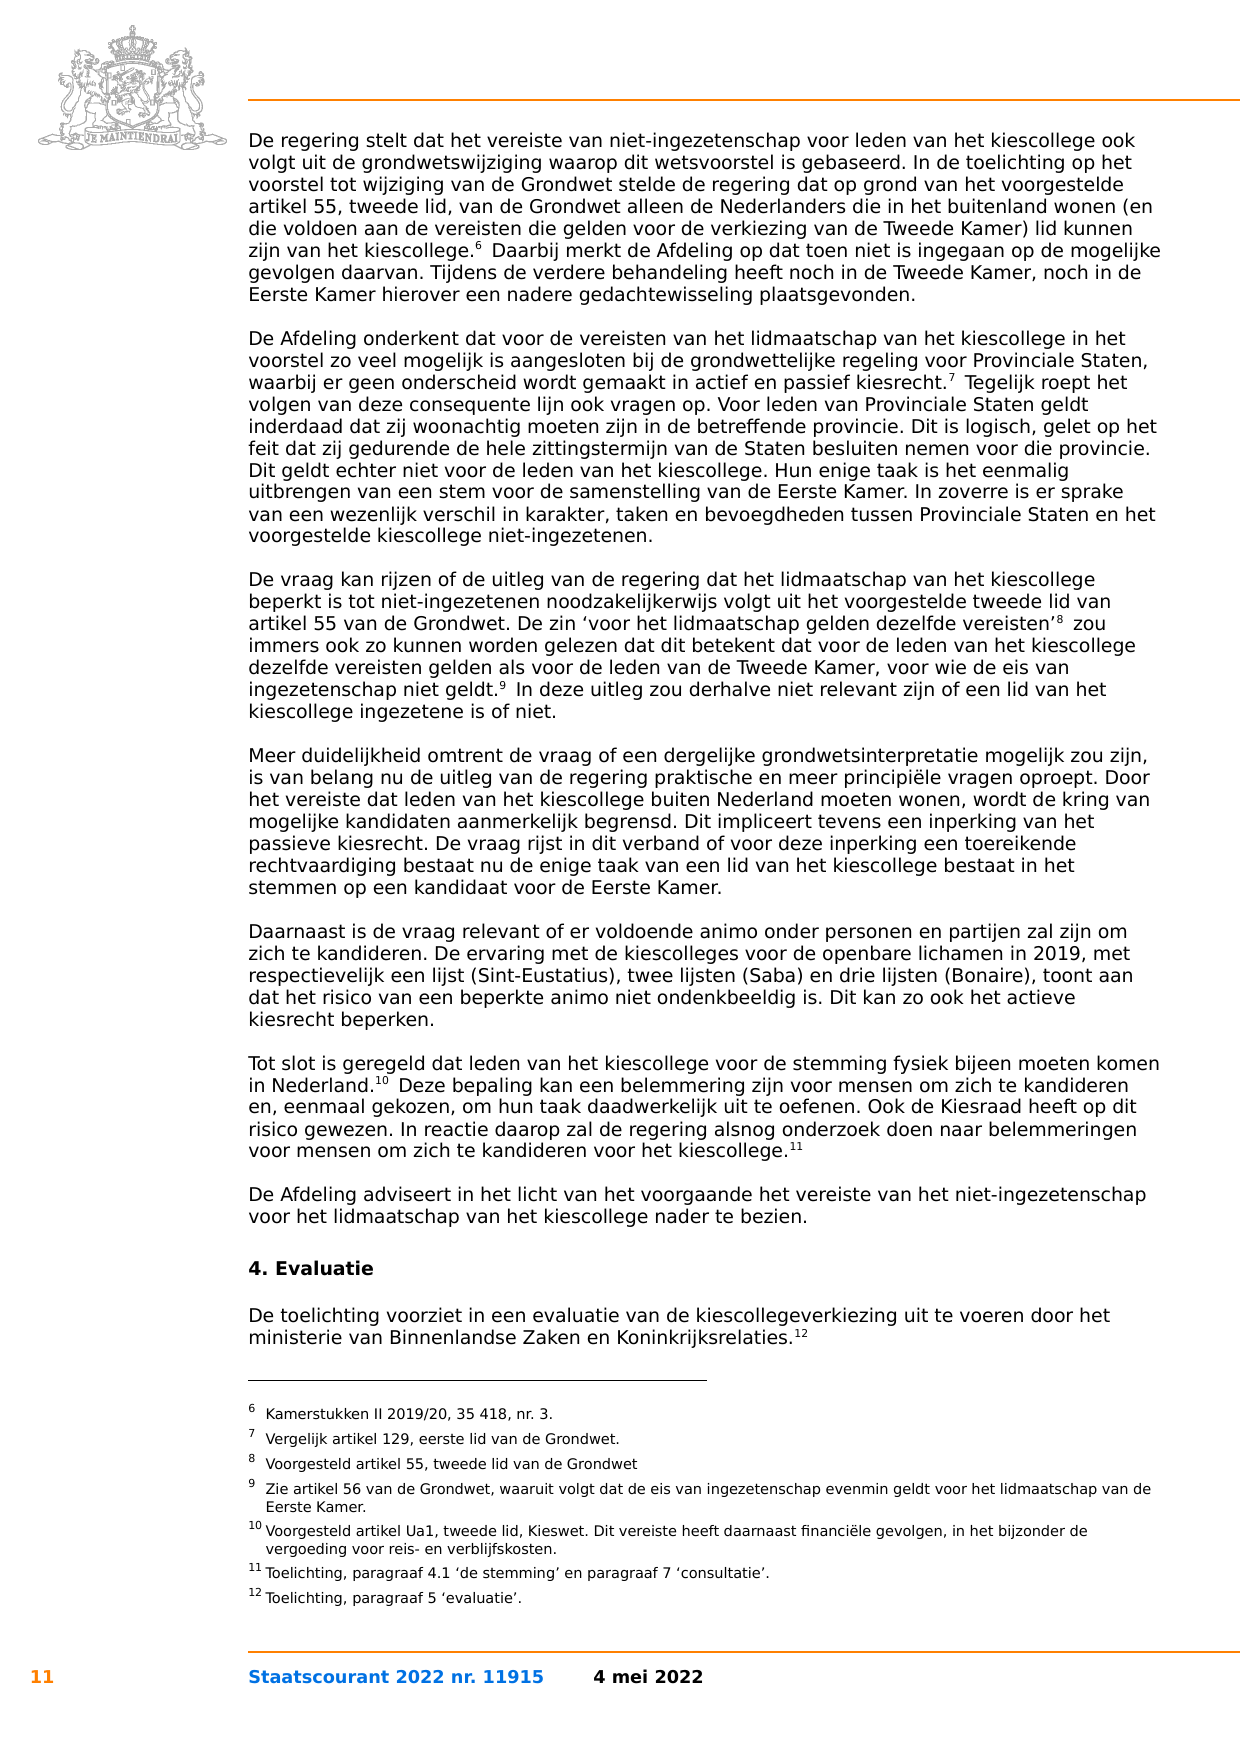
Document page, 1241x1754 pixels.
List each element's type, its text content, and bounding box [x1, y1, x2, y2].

text Vergelijk artikel 129, eerste lid van de Grondwet. [248, 1427, 1163, 1449]
text Meer duidelijkheid omtrent de vraag of een dergelijke grondwetsinterpretatie mogelijk zou zijn, is van belang nu de uitleg van de regering praktische en meer principiële vragen oproept. Door het vereiste dat leden van het kiescollege buiten Nederland moeten wonen, wordt de kring van mogelijke kandidaten aanmerkelijk begrensd. Dit impliceert tevens een inperking van het passieve kiesrecht. De vraag rijst in dit verband of voor deze inperking een toereikende rechtvaardiging bestaat nu de enige taak van een lid van het kiescollege bestaat in het stemmen op een kandidaat voor de Eerste Kamer. [248, 745, 1163, 899]
text Toelichting, paragraaf 4.1 ‘de stemming’ en paragraaf 7 ‘consultatie’. [248, 1561, 1163, 1583]
text De Afdeling adviseert in het licht van het voorgaande het vereiste van het niet-ingezetenschap voor het lidmaatschap van het kiescollege nader te bezien. [248, 1184, 1163, 1228]
text Toelichting, paragraaf 5 ‘evaluatie’. [248, 1586, 1163, 1608]
text De Afdeling onderkent dat voor de vereisten van het lidmaatschap van het kiescollege in het voorstel zo veel mogelijk is aangesloten bij de grondwettelijke regeling voor Provinciale Staten, waarbij er geen onderscheid wordt gemaakt in actief en passief kiesrecht. Tegelijk roept het volgen van deze consequente lijn ook vragen op. Voor leden van Provinciale Staten geldt inderdaad dat zij woonachtig moeten zijn in de betreffende provincie. Dit is logisch, gelet op het feit dat zij gedurende de hele zittingstermijn van de Staten besluiten nemen voor die provincie. Dit geldt echter niet voor de leden van het kiescollege. Hun enige taak is het eenmalig uitbrengen van een stem voor de samenstelling van de Eerste Kamer. In zoverre is er sprake van een wezenlijk verschil in karakter, taken en bevoegdheden tussen Provinciale Staten en het voorgestelde kiescollege niet-ingezetenen. [248, 328, 1163, 547]
text De toelichting voorziet in een evaluatie van de kiescollegeverkiezing uit te voeren door het ministerie van Binnenlandse Zaken en Koninkrijksrelaties. [248, 1305, 1163, 1349]
text Kamerstukken II 2019/20, 35 418, nr. 3. [248, 1402, 1163, 1424]
text De vraag kan rijzen of de uitleg van de regering dat het lidmaatschap van het kiescollege beperkt is tot niet-ingezetenen noodzakelijkerwijs volgt uit het voorgestelde tweede lid van artikel 55 van de Grondwet. De zin ‘voor het lidmaatschap gelden dezelfde vereisten’ zou immers ook zo kunnen worden gelezen dat dit betekent dat voor de leden van het kiescollege dezelfde vereisten gelden als voor de leden van de Tweede Kamer, voor wie de eis van ingezetenschap niet geldt. In deze uitleg zou derhalve niet relevant zijn of een lid van het kiescollege ingezetene is of niet. [248, 569, 1163, 723]
text Voorgesteld artikel Ua1, tweede lid, Kieswet. Dit vereiste heeft daarnaast financiële gevolgen, in het bijzonder de vergoeding voor reis- en verblijfskosten. [248, 1519, 1163, 1558]
text Daarnaast is de vraag relevant of er voldoende animo onder personen en partijen zal zijn om zich te kandideren. De ervaring met de kiescolleges voor de openbare lichamen in 2019, met respectievelijk een lijst (Sint-Eustatius), twee lijsten (Saba) en drie lijsten (Bonaire), toont aan dat het risico van een beperkte animo niet ondenkbeeldig is. Dit kan zo ook het actieve kiesrecht beperken. [248, 921, 1163, 1031]
picture [38, 25, 227, 150]
text Tot slot is geregeld dat leden van het kiescollege voor de stemming fysiek bijeen moeten komen in Nederland. Deze bepaling kan een belemmering zijn voor mensen om zich te kandideren en, eenmaal gekozen, om hun taak daadwerkelijk uit te oefenen. Ook de Kiesraad heeft op dit risico gewezen. In reactie daarop zal de regering alsnog onderzoek doen naar belemmeringen voor mensen om zich te kandideren voor het kiescollege. [248, 1052, 1163, 1162]
subtitle 4. Evaluatie [248, 1258, 1163, 1280]
text De regering stelt dat het vereiste van niet-ingezetenschap voor leden van het kiescollege ook volgt uit de grondwetswijziging waarop dit wetsvoorstel is gebaseerd. In de toelichting op het voorstel tot wijziging van de Grondwet stelde de regering dat op grond van het voorgestelde artikel 55, tweede lid, van de Grondwet alleen de Nederlanders die in het buitenland wonen (en die voldoen aan de vereisten die gelden voor de verkiezing van de Tweede Kamer) lid kunnen zijn van het kiescollege. Daarbij merkt de Afdeling op dat toen niet is ingegaan op de mogelijke gevolgen daarvan. Tijdens de verdere behandeling heeft noch in de Tweede Kamer, noch in de Eerste Kamer hierover een nadere gedachtewisseling plaatsgevonden. [248, 130, 1163, 306]
text Zie artikel 56 van de Grondwet, waaruit volgt dat de eis van ingezetenschap evenmin geldt voor het lidmaatschap van de Eerste Kamer. [248, 1477, 1163, 1516]
text Voorgesteld artikel 55, tweede lid van de Grondwet [248, 1452, 1163, 1474]
